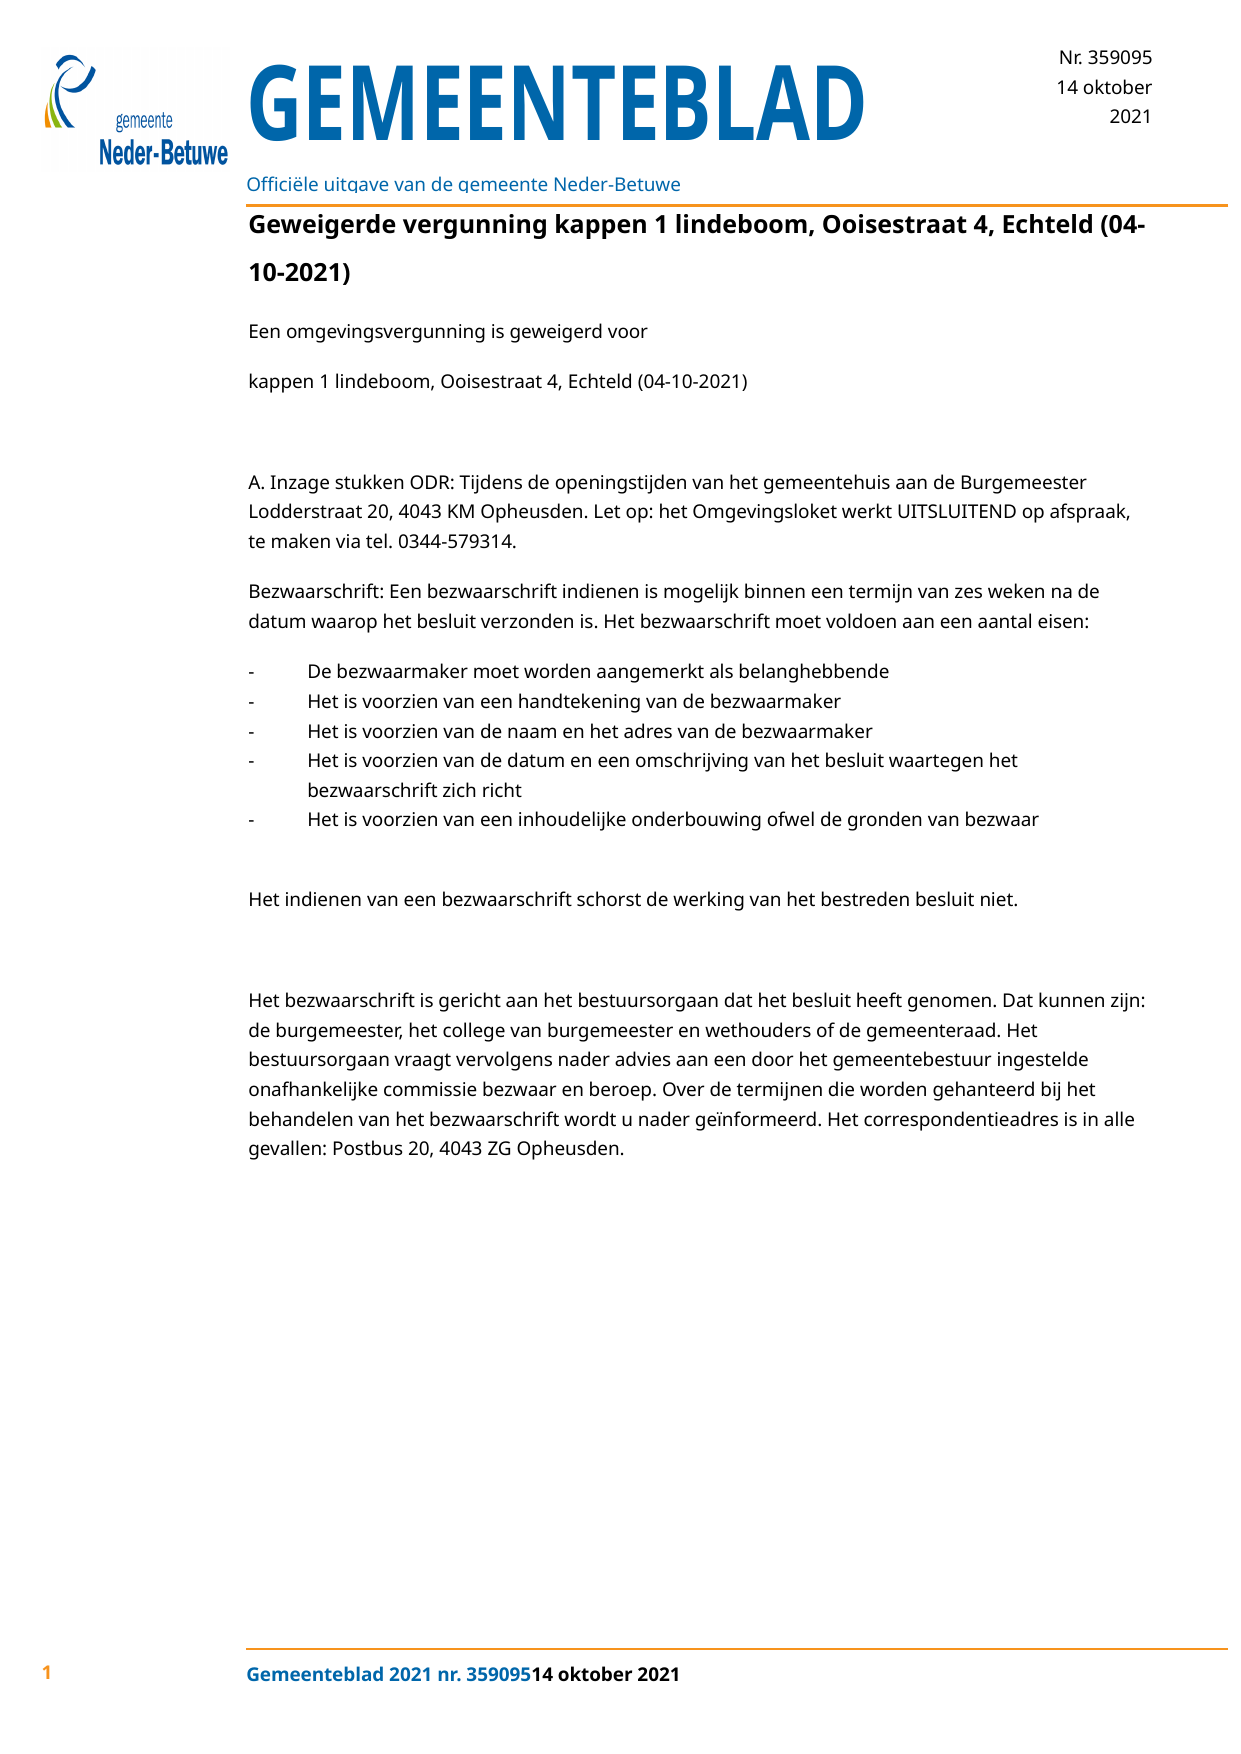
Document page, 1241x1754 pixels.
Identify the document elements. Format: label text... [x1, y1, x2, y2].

text Een omgevingsvergunning is geweigerd voor [248, 318, 1152, 344]
list Het is voorzien van een handtekening van de bezwaarmaker [248, 688, 1152, 714]
list Het is voorzien van de naam en het adres van de bezwaarmaker [248, 718, 1152, 744]
text Bezwaarschrift: Een bezwaarschrift indienen is mogelijk binnen een termijn van zes weken na de datum waarop het besluit verzonden is. Het bezwaarschrift moet voldoen aan een aantal eisen: [248, 579, 1152, 634]
list Het is voorzien van de datum en een omschrijving van het besluit waartegen het bezwaarschrift zich richt [248, 747, 1152, 803]
text kappen 1 lindeboom, Ooisestraat 4, Echteld (04-10-2021) [248, 368, 1152, 394]
text Het indienen van een bezwaarschrift schorst de werking van het bestreden besluit niet. [248, 887, 1152, 912]
text Geweigerde vergunning kappen 1 lindeboom, Ooisestraat 4, Echteld (04-10-2021) [248, 207, 1152, 288]
picture [41, 47, 231, 172]
list Het is voorzien van een inhoudelijke onderbouwing ofwel de gronden van bezwaar [248, 807, 1152, 832]
list De bezwaarmaker moet worden aangemerkt als belanghebbende [248, 659, 1152, 684]
text A. Inzage stukken ODR: Tijdens de openingstijden van het gemeentehuis aan de Burgemeester Lodderstraat 20, 4043 KM Opheusden. Let op: het Omgevingsloket werkt UITSLUITEND op afspraak, te maken via tel. 0344-579314. [248, 469, 1152, 554]
text Het bezwaarschrift is gericht aan het bestuursorgaan dat het besluit heeft genomen. Dat kunnen zijn: de burgemeester, het college van burgemeester en wethouders of de gemeenteraad. Het bestuursorgaan vraagt vervolgens nader advies aan een door het gemeentebestuur ingestelde onafhankelijke commissie bezwaar en beroep. Over de termijnen die worden gehanteerd bij het behandelen van het bezwaarschrift wordt u nader geïnformeerd. Het correspondentieadres is in alle gevallen: Postbus 20, 4043 ZG Opheusden. [248, 987, 1152, 1161]
